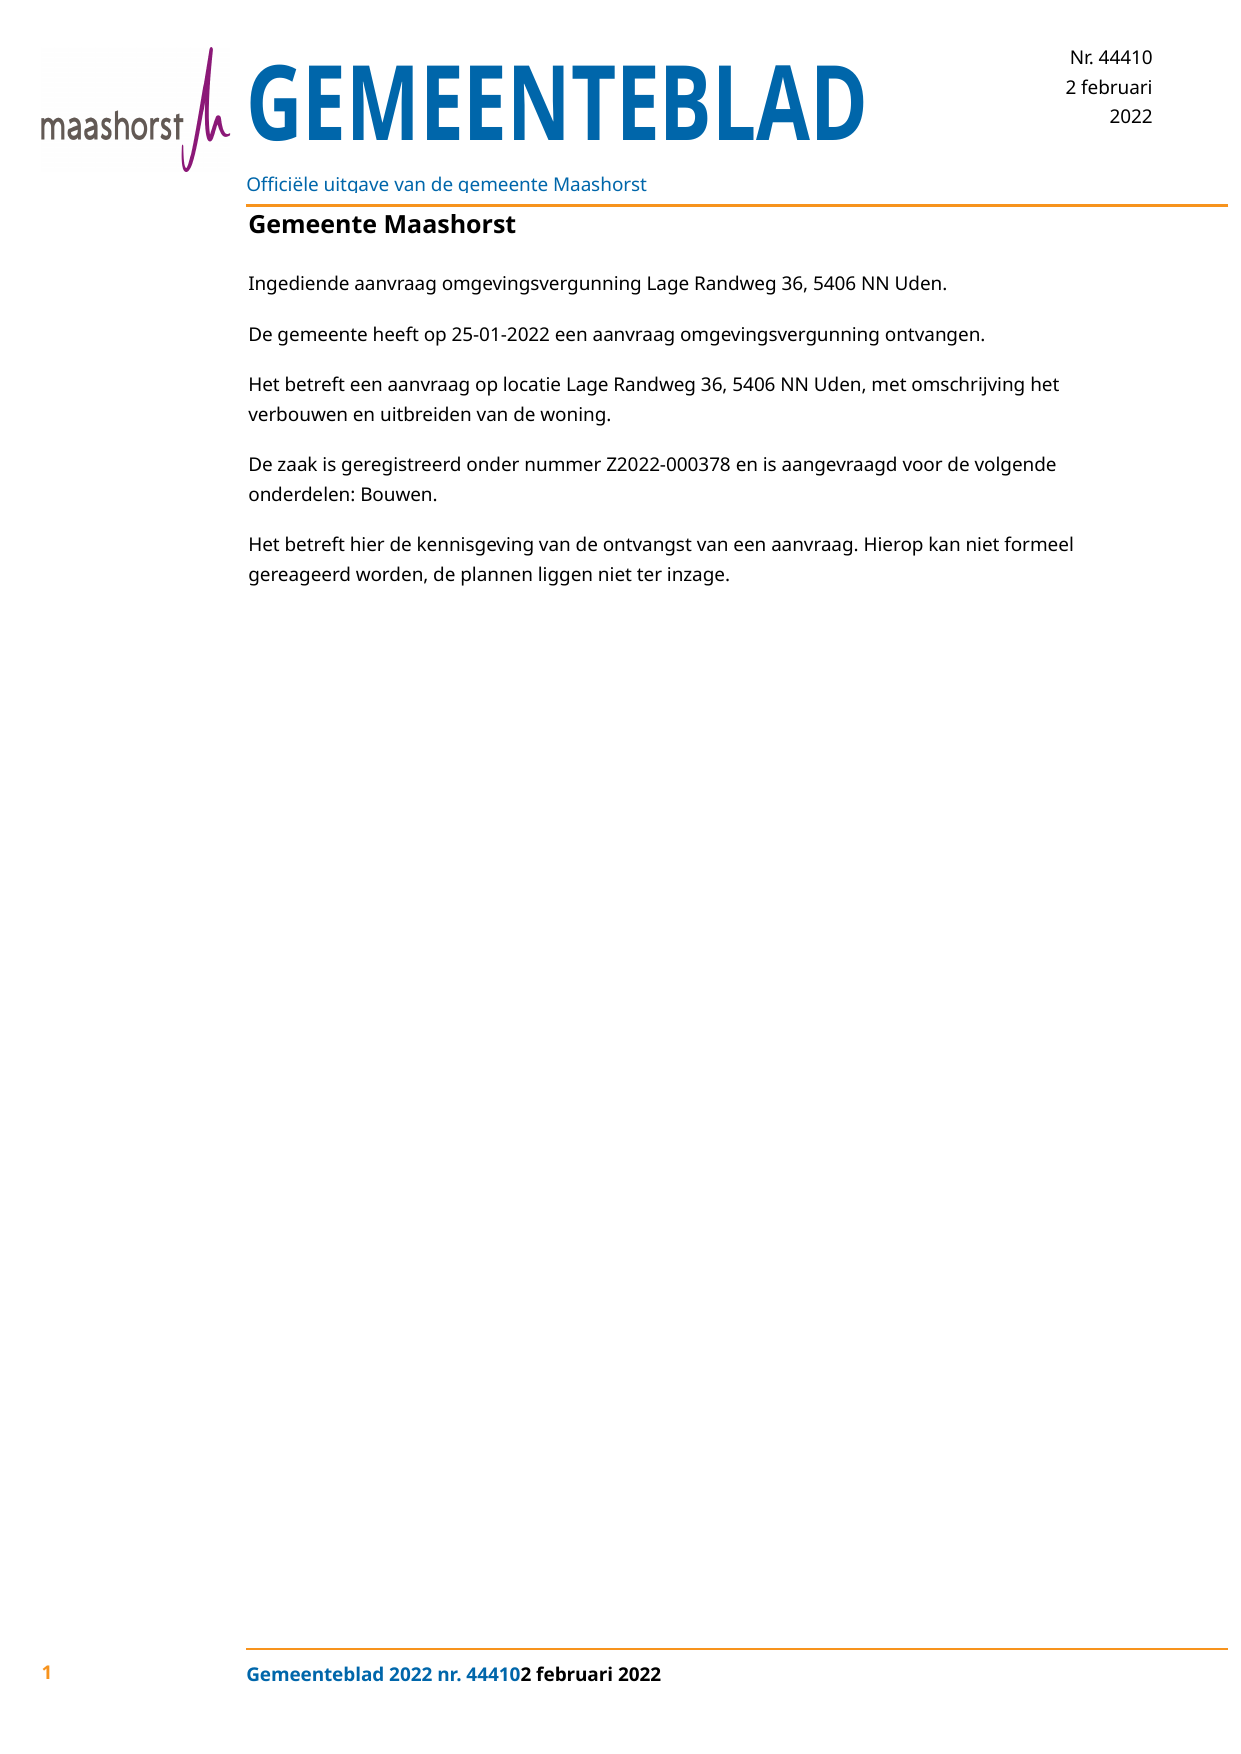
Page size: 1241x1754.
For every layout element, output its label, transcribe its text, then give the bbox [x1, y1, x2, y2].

text De gemeente heeft op 25-01-2022 een aanvraag omgevingsvergunning ontvangen. [248, 321, 1152, 346]
text Ingediende aanvraag omgevingsvergunning Lage Randweg 36, 5406 NN Uden. [248, 270, 1152, 296]
text Gemeente Maashorst [248, 207, 1152, 241]
text De zaak is geregistreerd onder nummer Z2022-000378 en is aangevraagd voor de volgende onderdelen: Bouwen. [248, 451, 1152, 506]
text Het betreft hier de kennisgeving van de ontvangst van een aanvraag. Hierop kan niet formeel gereageerd worden, de plannen liggen niet ter inzage. [248, 531, 1152, 586]
text Het betreft een aanvraag op locatie Lage Randweg 36, 5406 NN Uden, met omschrijving het verbouwen en uitbreiden van de woning. [248, 371, 1152, 426]
picture [41, 47, 231, 172]
